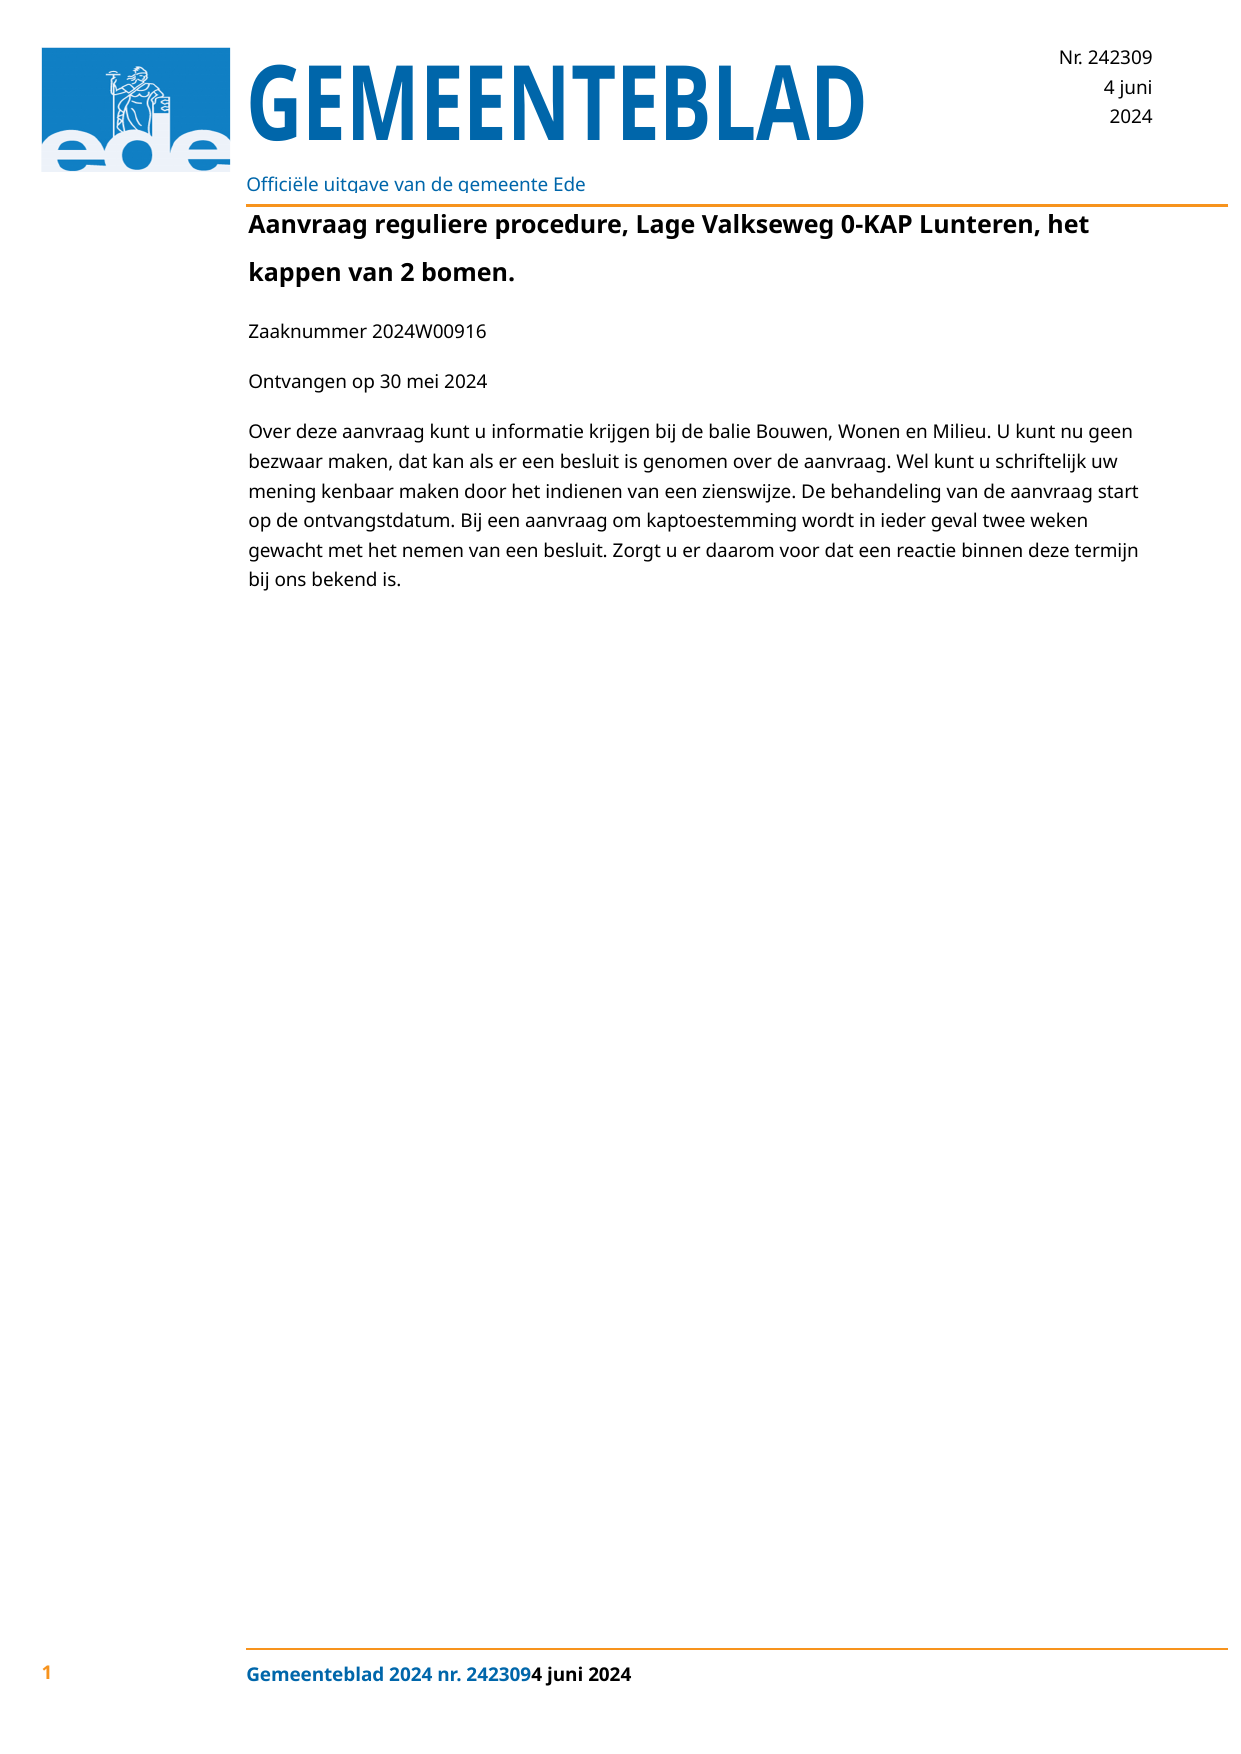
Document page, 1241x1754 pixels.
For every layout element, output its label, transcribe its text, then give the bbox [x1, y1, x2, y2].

text Aanvraag reguliere procedure, Lage Valkseweg 0-KAP Lunteren, het kappen van 2 bomen. [248, 207, 1152, 288]
text Zaaknummer 2024W00916 [248, 318, 1152, 344]
picture [41, 47, 231, 172]
text Over deze aanvraag kunt u informatie krijgen bij de balie Bouwen, Wonen en Milieu. U kunt nu geen bezwaar maken, dat kan als er een besluit is genomen over de aanvraag. Wel kunt u schriftelijk uw mening kenbaar maken door het indienen van een zienswijze. De behandeling van de aanvraag start op de ontvangstdatum. Bij een aanvraag om kaptoestemming wordt in ieder geval twee weken gewacht met het nemen van een besluit. Zorgt u er daarom voor dat een reactie binnen deze termijn bij ons bekend is. [248, 419, 1152, 592]
text Ontvangen op 30 mei 2024 [248, 368, 1152, 394]
